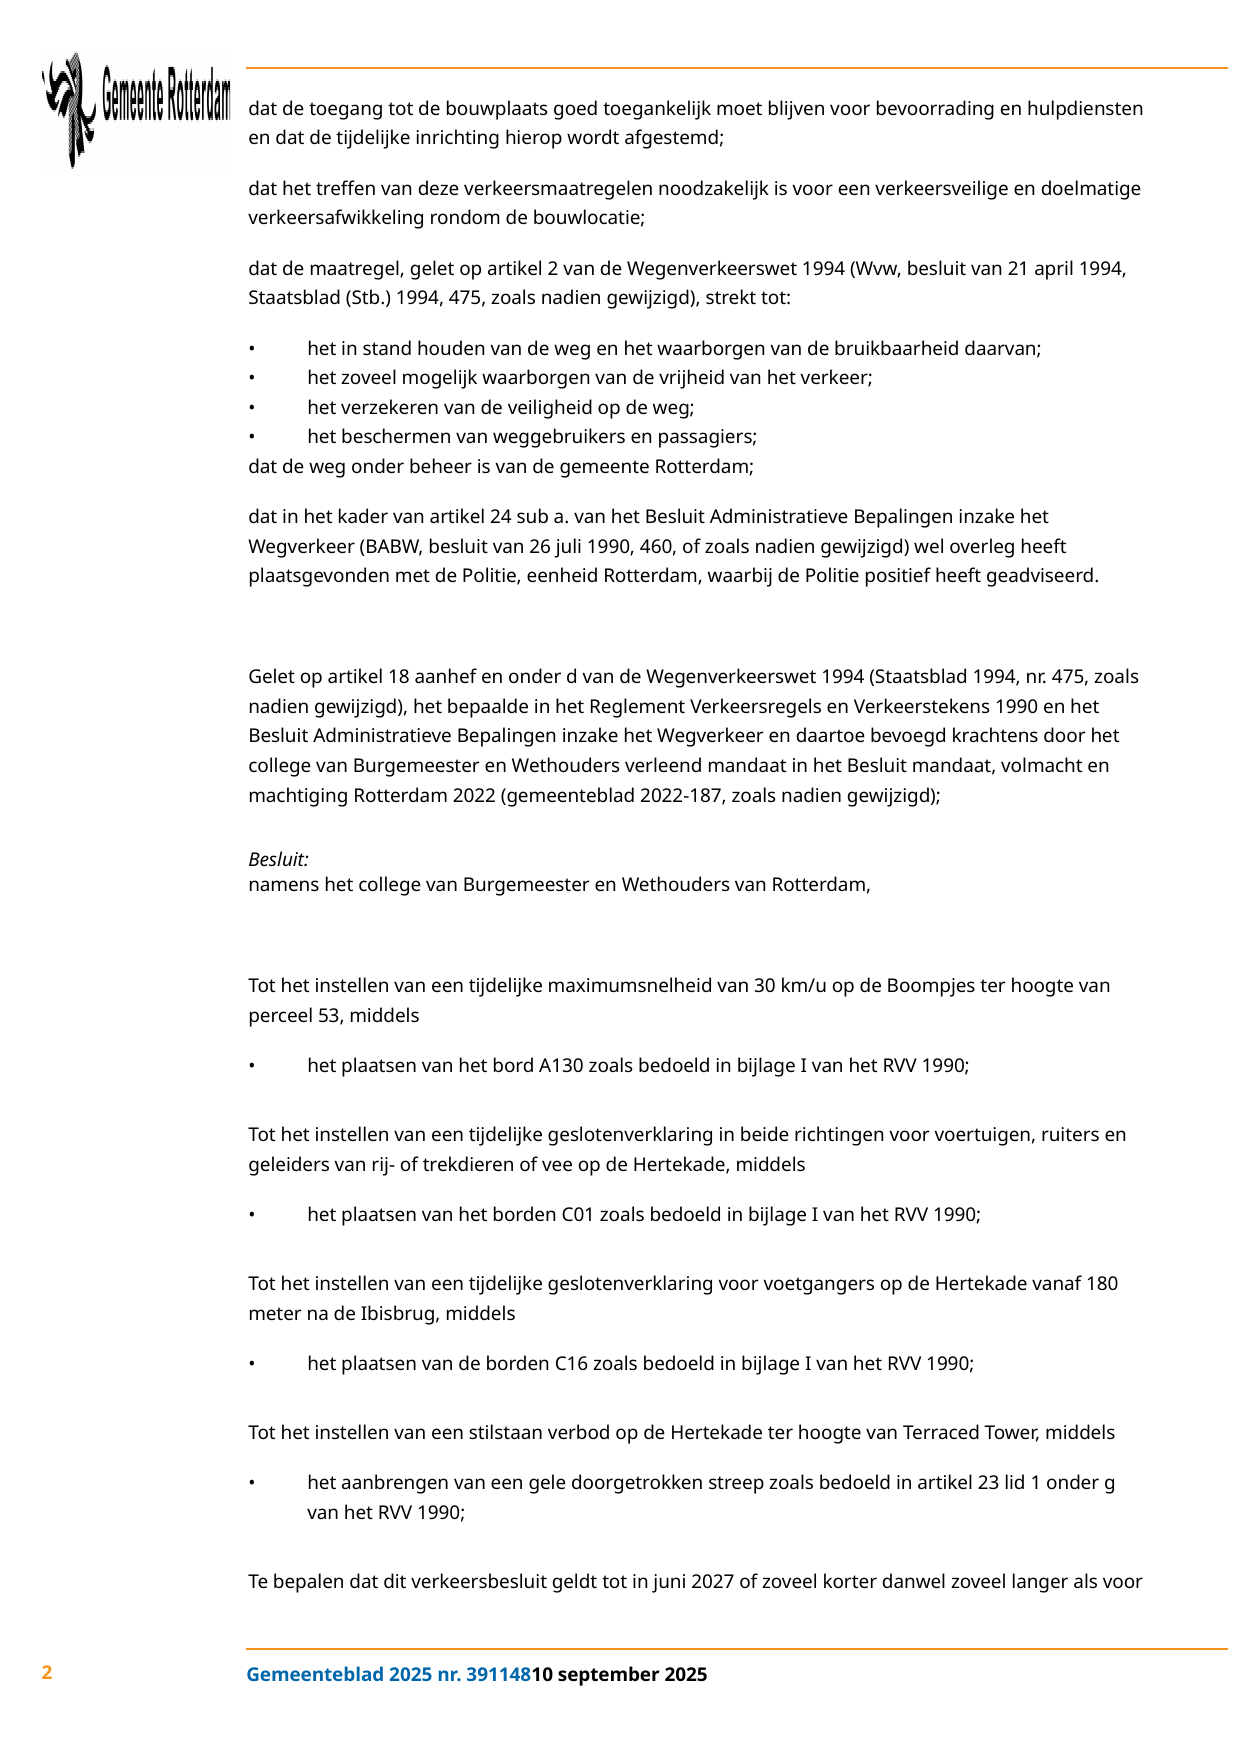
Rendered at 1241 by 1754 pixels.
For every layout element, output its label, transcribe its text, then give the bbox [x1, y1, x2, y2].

text dat de toegang tot de bouwplaats goed toegankelijk moet blijven voor bevoorrading en hulpdiensten en dat de tijdelijke inrichting hierop wordt afgestemd; [248, 95, 1152, 150]
list het plaatsen van de borden C16 zoals bedoeld in bijlage I van het RVV 1990; [248, 1350, 1152, 1376]
text Gelet op artikel 18 aanhef en onder d van de Wegenverkeerswet 1994 (Staatsblad 1994, nr. 475, zoals nadien gewijzigd), het bepaalde in het Reglement Verkeersregels en Verkeerstekens 1990 en het Besluit Administratieve Bepalingen inzake het Wegverkeer en daartoe bevoegd krachtens door het college van Burgemeester en Wethouders verleend mandaat in het Besluit mandaat, volmacht en machtiging Rotterdam 2022 (gemeenteblad 2022-187, zoals nadien gewijzigd); [248, 663, 1152, 808]
list het plaatsen van het bord A130 zoals bedoeld in bijlage I van het RVV 1990; [248, 1052, 1152, 1078]
text dat in het kader van artikel 24 sub a. van het Besluit Administratieve Bepalingen inzake het Wegverkeer (BABW, besluit van 26 juli 1990, 460, of zoals nadien gewijzigd) wel overleg heeft plaatsgevonden met de Politie, eenheid Rotterdam, waarbij de Politie positief heeft geadviseerd. [248, 503, 1152, 588]
text Tot het instellen van een stilstaan verbod op de Hertekade ter hoogte van Terraced Tower, middels [248, 1419, 1152, 1445]
list het zoveel mogelijk waarborgen van de vrijheid van het verkeer; [248, 364, 1152, 390]
text dat de maatregel, gelet op artikel 2 van de Wegenverkeerswet 1994 (Wvw, besluit van 21 april 1994, Staatsblad (Stb.) 1994, 475, zoals nadien gewijzigd), strekt tot: [248, 255, 1152, 310]
list het in stand houden van de weg en het waarborgen van de bruikbaarheid daarvan; [248, 335, 1152, 361]
text Besluit: [248, 846, 1152, 872]
text namens het college van Burgemeester en Wethouders van Rotterdam, [248, 872, 1152, 897]
picture [41, 47, 231, 172]
text Tot het instellen van een tijdelijke maximumsnelheid van 30 km/u op de Boompjes ter hoogte van perceel 53, middels [248, 972, 1152, 1028]
list het plaatsen van het borden C01 zoals bedoeld in bijlage I van het RVV 1990; [248, 1201, 1152, 1227]
text Tot het instellen van een tijdelijke geslotenverklaring voor voetgangers op de Hertekade vanaf 180 meter na de Ibisbrug, middels [248, 1270, 1152, 1325]
text Te bepalen dat dit verkeersbesluit geldt tot in juni 2027 of zoveel korter danwel zoveel langer als voor [248, 1568, 1152, 1593]
text dat de weg onder beheer is van de gemeente Rotterdam; [248, 453, 1152, 479]
text dat het treffen van deze verkeersmaatregelen noodzakelijk is voor een verkeersveilige en doelmatige verkeersafwikkeling rondom de bouwlocatie; [248, 175, 1152, 230]
text Tot het instellen van een tijdelijke geslotenverklaring in beide richtingen voor voertuigen, ruiters en geleiders van rij- of trekdieren of vee op de Hertekade, middels [248, 1121, 1152, 1177]
list het verzekeren van de veiligheid op de weg; [248, 394, 1152, 420]
list het beschermen van weggebruikers en passagiers; [248, 423, 1152, 449]
list het aanbrengen van een gele doorgetrokken streep zoals bedoeld in artikel 23 lid 1 onder g van het RVV 1990; [248, 1469, 1152, 1525]
